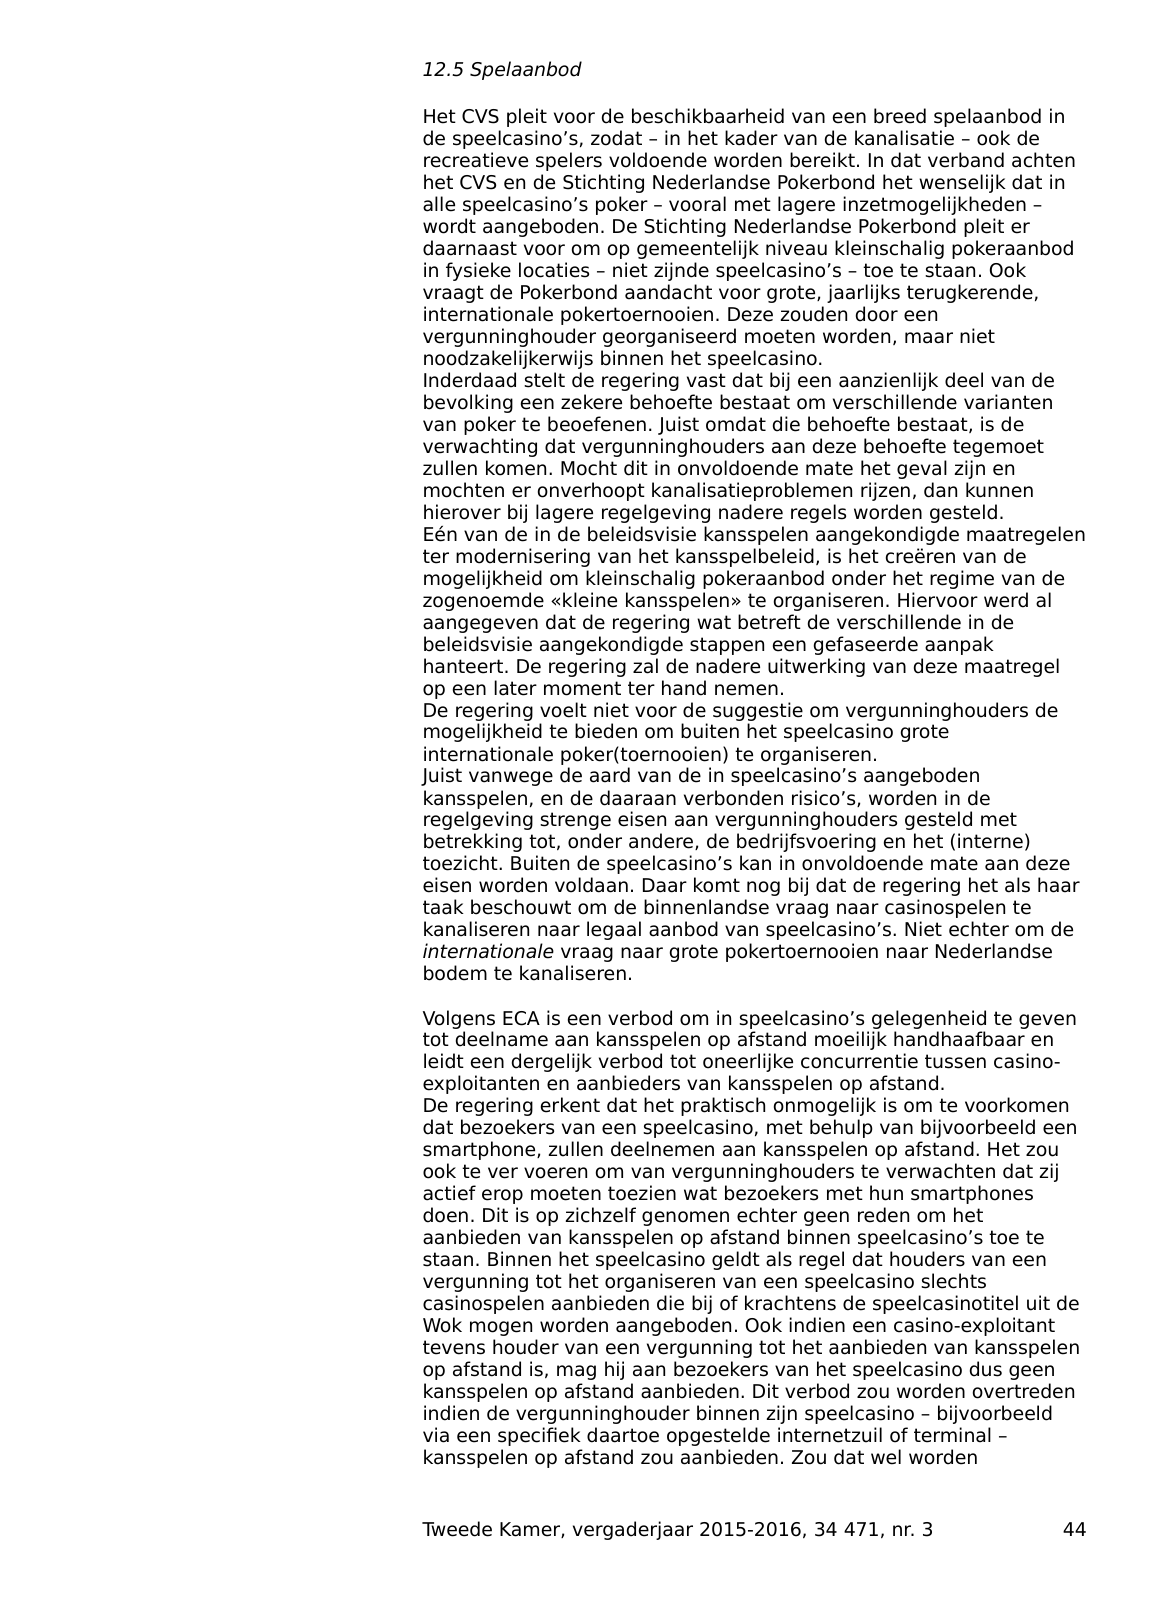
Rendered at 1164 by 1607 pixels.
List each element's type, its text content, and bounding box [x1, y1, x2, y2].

subtitle 12.5 Spelaanbod [422, 59, 1087, 81]
text Eén van de in de beleidsvisie kansspelen aangekondigde maatregelen ter modernisering van het kansspelbeleid, is het creëren van de mogelijkheid om kleinschalig pokeraanbod onder het regime van de zogenoemde «kleine kansspelen» te organiseren. Hiervoor werd al aangegeven dat de regering wat betreft de verschillende in de beleidsvisie aangekondigde stappen een gefaseerde aanpak hanteert. De regering zal de nadere uitwerking van deze maatregel op een later moment ter hand nemen. [422, 524, 1087, 699]
text De regering erkent dat het praktisch onmogelijk is om te voorkomen dat bezoekers van een speelcasino, met behulp van bijvoorbeeld een smartphone, zullen deelnemen aan kansspelen op afstand. Het zou ook te ver voeren om van vergunninghouders te verwachten dat zij actief erop moeten toezien wat bezoekers met hun smartphones doen. Dit is op zichzelf genomen echter geen reden om het aanbieden van kansspelen op afstand binnen speelcasino’s toe te staan. Binnen het speelcasino geldt als regel dat houders van een vergunning tot het organiseren van een speelcasino slechts casinospelen aanbieden die bij of krachtens de speelcasinotitel uit de Wok mogen worden aangeboden. Ook indien een casino-exploitant tevens houder van een vergunning tot het aanbieden van kansspelen op afstand is, mag hij aan bezoekers van het speelcasino dus geen kansspelen op afstand aanbieden. Dit verbod zou worden overtreden indien de vergunninghouder binnen zijn speelcasino – bijvoorbeeld via een specifiek daartoe opgestelde internetzuil of terminal – kansspelen op afstand zou aanbieden. Zou dat wel worden [422, 1095, 1087, 1469]
text Inderdaad stelt de regering vast dat bij een aanzienlijk deel van de bevolking een zekere behoefte bestaat om verschillende varianten van poker te beoefenen. Juist omdat die behoefte bestaat, is de verwachting dat vergunninghouders aan deze behoefte tegemoet zullen komen. Mocht dit in onvoldoende mate het geval zijn en mochten er onverhoopt kanalisatieproblemen rijzen, dan kunnen hierover bij lagere regelgeving nadere regels worden gesteld. [422, 370, 1087, 524]
text Het CVS pleit voor de beschikbaarheid van een breed spelaanbod in de speelcasino’s, zodat – in het kader van de kanalisatie – ook de recreatieve spelers voldoende worden bereikt. In dat verband achten het CVS en de Stichting Nederlandse Pokerbond het wenselijk dat in alle speelcasino’s poker – vooral met lagere inzetmogelijkheden – wordt aangeboden. De Stichting Nederlandse Pokerbond pleit er daarnaast voor om op gemeentelijk niveau kleinschalig pokeraanbod in fysieke locaties – niet zijnde speelcasino’s – toe te staan. Ook vraagt de Pokerbond aandacht voor grote, jaarlijks terugkerende, internationale pokertoernooien. Deze zouden door een vergunninghouder georganiseerd moeten worden, maar niet noodzakelijkerwijs binnen het speelcasino. [422, 106, 1087, 370]
text De regering voelt niet voor de suggestie om vergunninghouders de mogelijkheid te bieden om buiten het speelcasino grote internationale poker(toernooien) te organiseren. [422, 699, 1087, 765]
text Volgens ECA is een verbod om in speelcasino’s gelegenheid te geven tot deelname aan kansspelen op afstand moeilijk handhaafbaar en leidt een dergelijk verbod tot oneerlijke concurrentie tussen casino-exploitanten en aanbieders van kansspelen op afstand. [422, 1007, 1087, 1095]
text Juist vanwege de aard van de in speelcasino’s aangeboden kansspelen, en de daaraan verbonden risico’s, worden in de regelgeving strenge eisen aan vergunninghouders gesteld met betrekking tot, onder andere, de bedrijfsvoering en het (interne) toezicht. Buiten de speelcasino’s kan in onvoldoende mate aan deze eisen worden voldaan. Daar komt nog bij dat de regering het als haar taak beschouwt om de binnenlandse vraag naar casinospelen te kanaliseren naar legaal aanbod van speelcasino’s. Niet echter om de internationale vraag naar grote pokertoernooien naar Nederlandse bodem te kanaliseren. [422, 765, 1087, 985]
